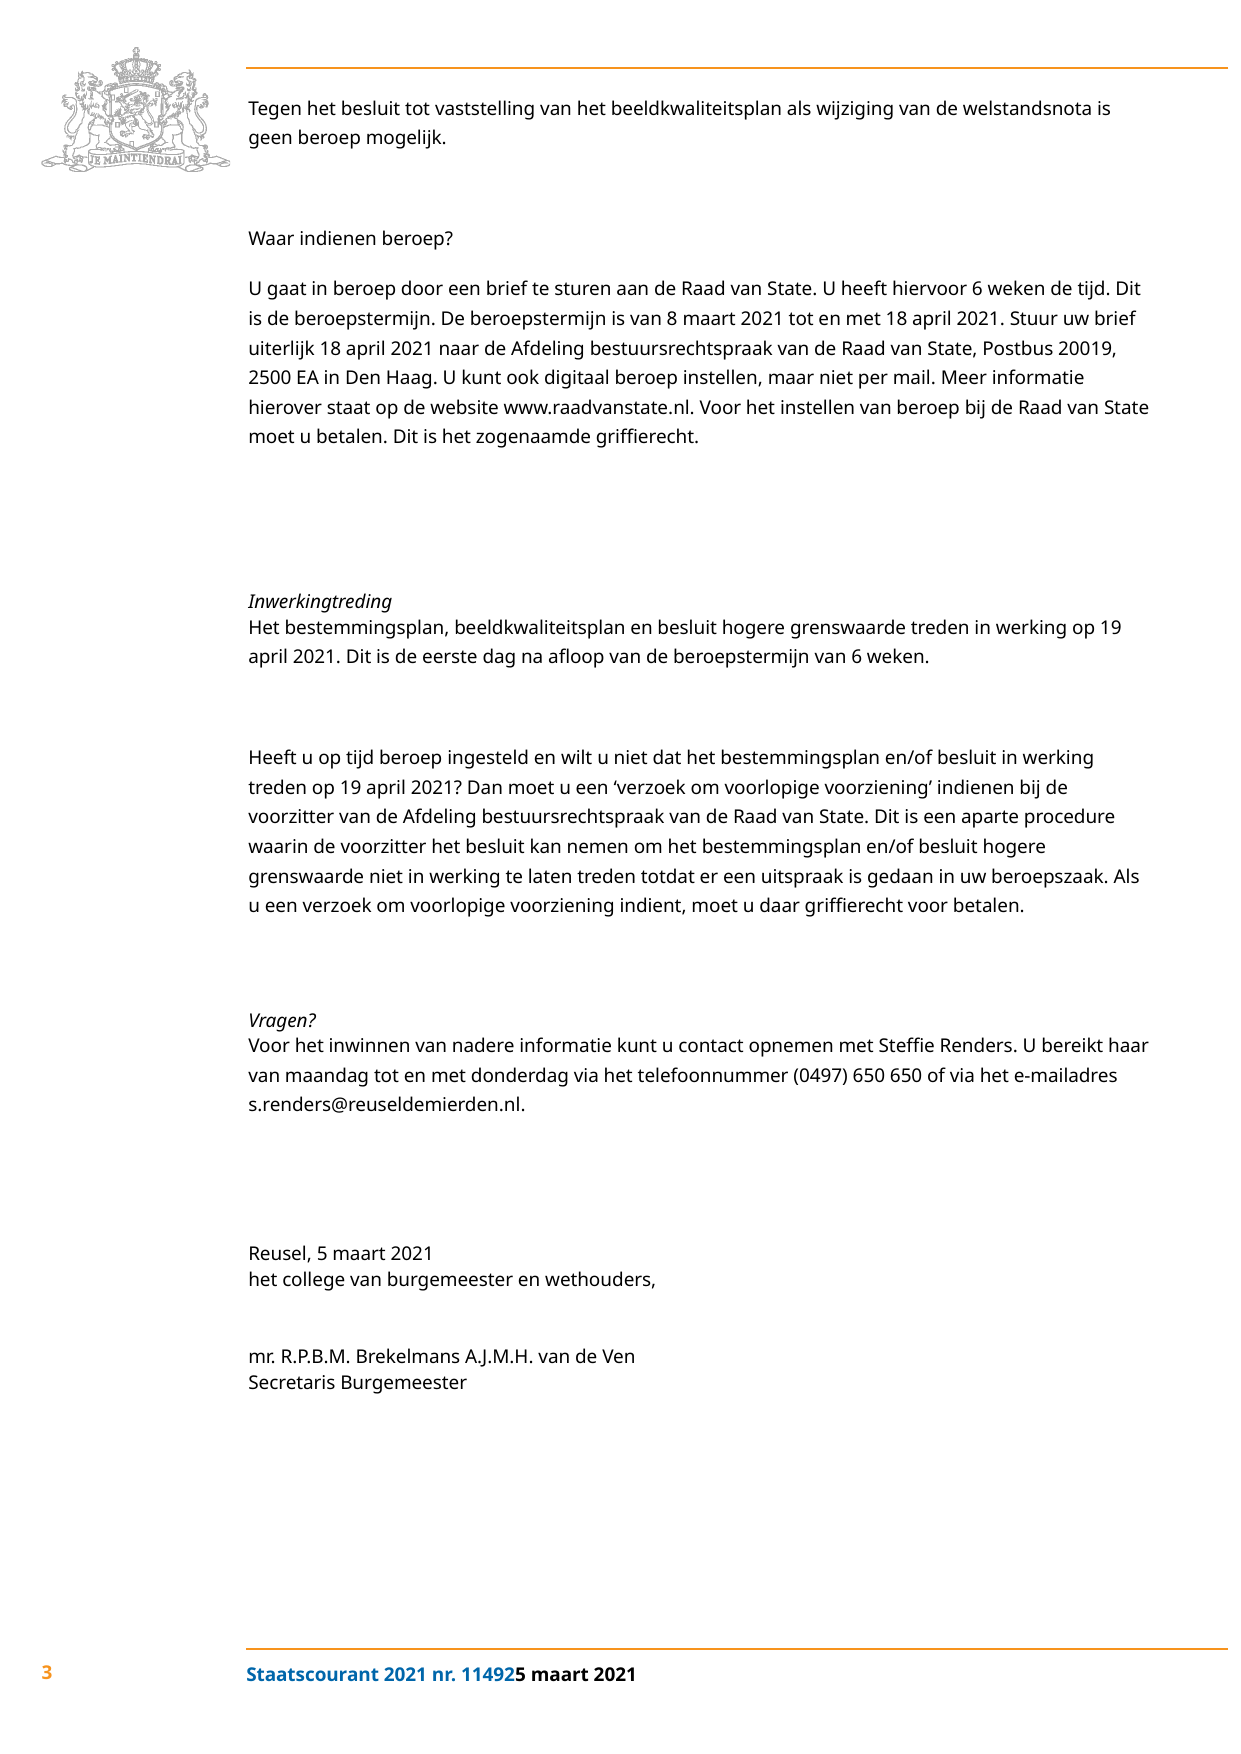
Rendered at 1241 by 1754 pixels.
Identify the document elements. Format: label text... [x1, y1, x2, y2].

text Inwerkingtreding [248, 588, 1152, 614]
text het college van burgemeester en wethouders, [248, 1266, 1152, 1292]
text Voor het inwinnen van nadere informatie kunt u contact opnemen met Steffie Renders. U bereikt haar van maandag tot en met donderdag via het telefoonnummer (0497) 650 650 of via het e-mailadres s.renders@reuseldemierden.nl. [248, 1032, 1152, 1117]
text Vragen? [248, 1007, 1152, 1032]
text Reusel, 5 maart 2021 [248, 1240, 1152, 1266]
text Secretaris Burgemeester [248, 1369, 1152, 1395]
text mr. R.P.B.M. Brekelmans A.J.M.H. van de Ven [248, 1343, 1152, 1369]
text Het bestemmingsplan, beeldkwaliteitsplan en besluit hogere grenswaarde treden in werking op 19 april 2021. Dit is de eerste dag na afloop van de beroepstermijn van 6 weken. [248, 614, 1152, 669]
picture [41, 47, 231, 172]
text U gaat in beroep door een brief te sturen aan de Raad van State. U heeft hiervoor 6 weken de tijd. Dit is de beroepstermijn. De beroepstermijn is van 8 maart 2021 tot en met 18 april 2021. Stuur uw brief uiterlijk 18 april 2021 naar de Afdeling bestuursrechtspraak van de Raad van State, Postbus 20019, 2500 EA in Den Haag. U kunt ook digitaal beroep instellen, maar niet per mail. Meer informatie hierover staat op de website www.raadvanstate.nl. Voor het instellen van beroep bij de Raad van State moet u betalen. Dit is het zogenaamde griffierecht. [248, 276, 1152, 449]
text Tegen het besluit tot vaststelling van het beeldkwaliteitsplan als wijziging van de welstandsnota is geen beroep mogelijk. [248, 95, 1152, 150]
text Waar indienen beroep? [248, 225, 1152, 251]
text Heeft u op tijd beroep ingesteld en wilt u niet dat het bestemmingsplan en/of besluit in werking treden op 19 april 2021? Dan moet u een ‘verzoek om voorlopige voorziening’ indienen bij de voorzitter van de Afdeling bestuursrechtspraak van de Raad van State. Dit is een aparte procedure waarin de voorzitter het besluit kan nemen om het bestemmingsplan en/of besluit hogere grenswaarde niet in werking te laten treden totdat er een uitspraak is gedaan in uw beroepszaak. Als u een verzoek om voorlopige voorziening indient, moet u daar griffierecht voor betalen. [248, 744, 1152, 918]
